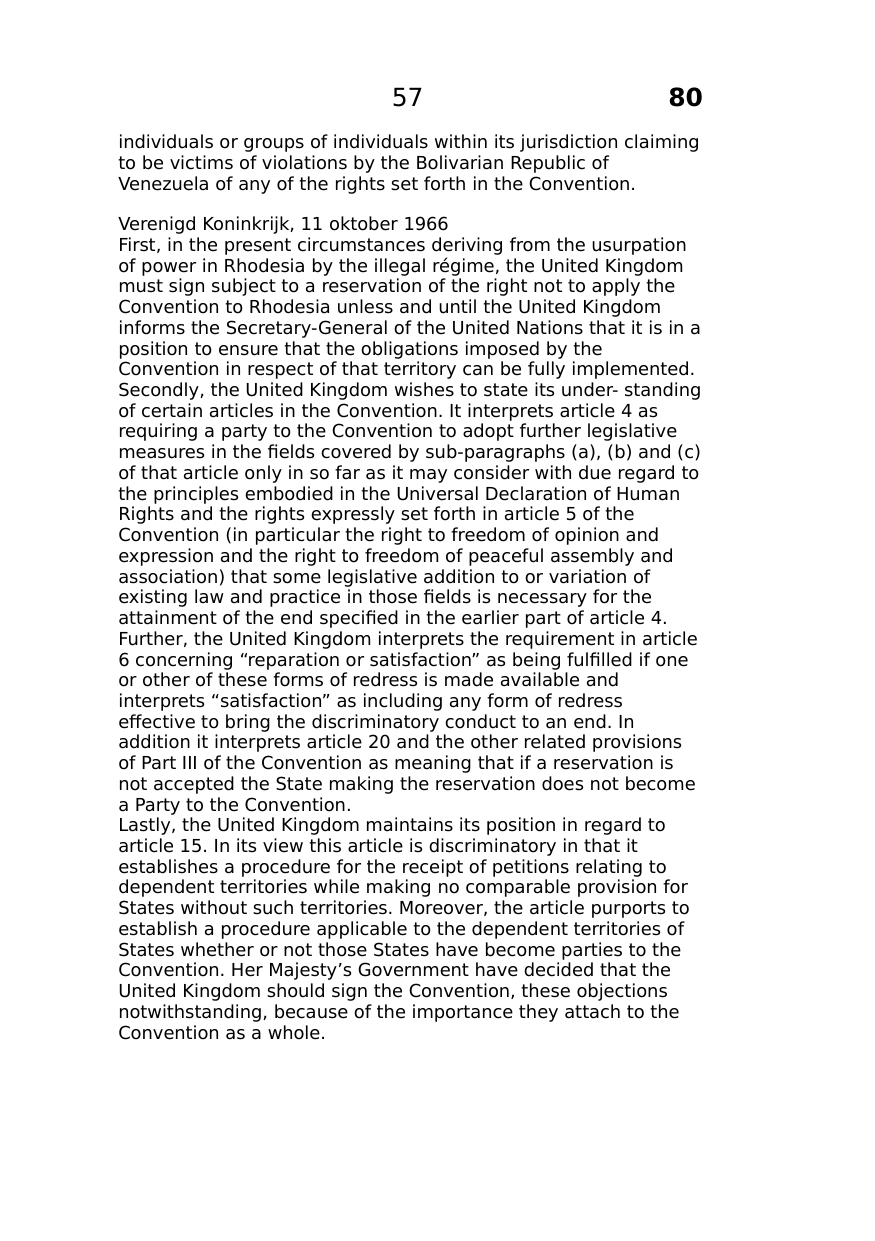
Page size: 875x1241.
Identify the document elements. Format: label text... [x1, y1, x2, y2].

text Verenigd Koninkrijk, 11 oktober 1966 [118, 214, 703, 235]
text individuals or groups of individuals within its jurisdiction claiming to be victims of violations by the Bolivarian Republic of Venezuela of any of the rights set forth in the Convention. [118, 132, 703, 194]
text First, in the present circumstances deriving from the usurpation of power in Rhodesia by the illegal régime, the United Kingdom must sign subject to a reservation of the right not to apply the Convention to Rhodesia unless and until the United Kingdom informs the Secretary-General of the United Nations that it is in a position to ensure that the obligations imposed by the Convention in respect of that territory can be fully implemented. [118, 235, 703, 380]
text Secondly, the United Kingdom wishes to state its under- standing of certain articles in the Convention. It interprets article 4 as requiring a party to the Convention to adopt further legislative measures in the fields covered by sub-paragraphs (a), (b) and (c) of that article only in so far as it may consider with due regard to the principles embodied in the Universal Declaration of Human Rights and the rights expressly set forth in article 5 of the Convention (in particular the right to freedom of opinion and expression and the right to freedom of peaceful assembly and association) that some legislative addition to or variation of existing law and practice in those fields is necessary for the attainment of the end specified in the earlier part of article 4. Further, the United Kingdom interprets the requirement in article 6 concerning “reparation or satisfaction” as being fulfilled if one or other of these forms of redress is made available and interprets “satisfaction” as including any form of redress effective to bring the discriminatory conduct to an end. In addition it interprets article 20 and the other related provisions of Part III of the Convention as meaning that if a reservation is not accepted the State making the reservation does not become a Party to the Convention. [118, 380, 703, 815]
text Lastly, the United Kingdom maintains its position in regard to article 15. In its view this article is discriminatory in that it establishes a procedure for the receipt of petitions relating to dependent territories while making no comparable provision for States without such territories. Moreover, the article purports to establish a procedure applicable to the dependent territories of States whether or not those States have become parties to the Convention. Her Majesty’s Government have decided that the United Kingdom should sign the Convention, these objections notwithstanding, because of the importance they attach to the Convention as a whole. [118, 815, 703, 1043]
